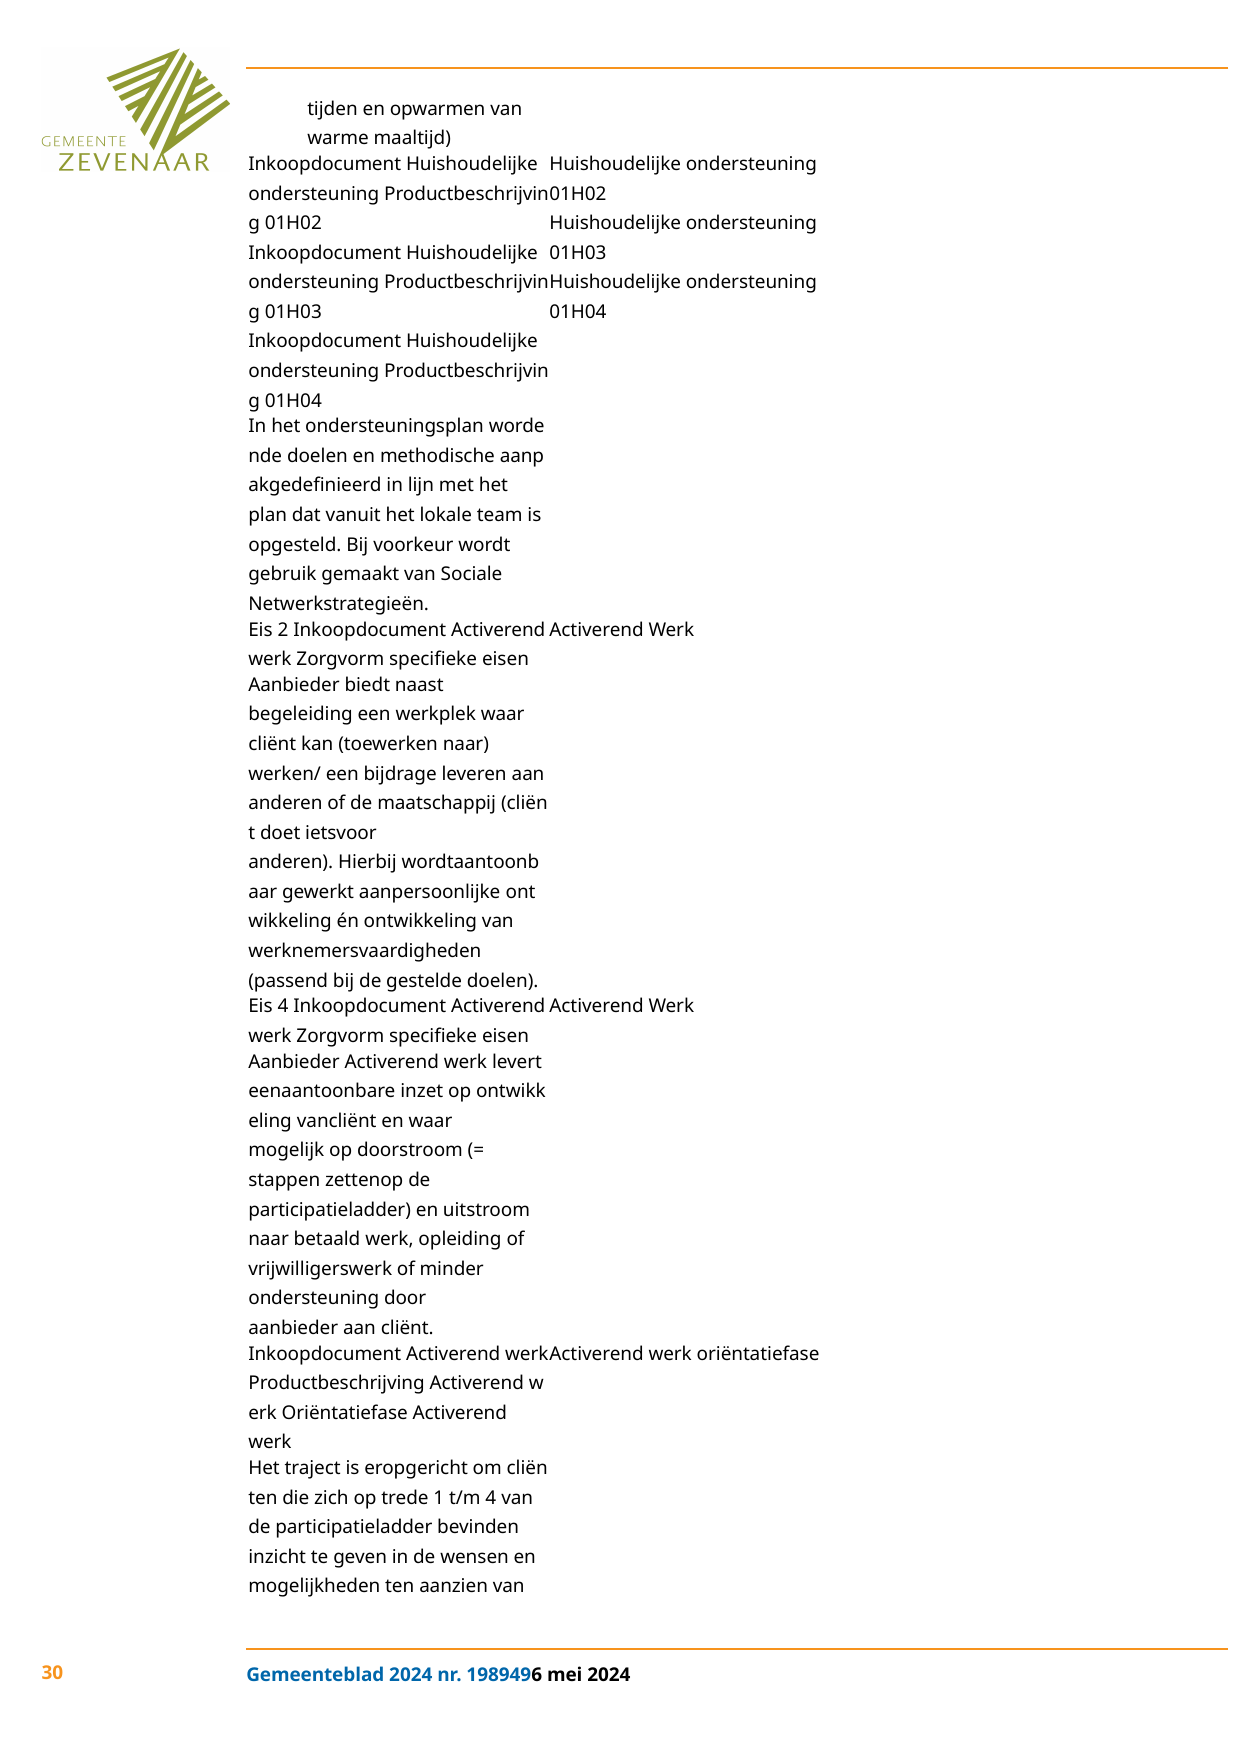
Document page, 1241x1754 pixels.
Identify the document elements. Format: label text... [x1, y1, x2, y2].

table_cell Activerend Werk [549, 993, 850, 1048]
table_cell [850, 993, 1152, 1048]
table_cell In het ondersteuningsplan wordende doelen en methodische aanpakgedefinieerd in lijn met het plan dat vanuit het lokale team is opgesteld. Bij voorkeur wordt gebruik gemaakt van Sociale Netwerkstrategieën. [248, 413, 549, 616]
picture [41, 47, 231, 172]
table_cell [549, 1454, 850, 1598]
table_cell Het traject is eropgericht om cliënten die zich op trede 1 t/m 4 van de participatieladder bevinden inzicht te geven in de wensen en mogelijkheden ten aanzien van [248, 1454, 549, 1598]
table_cell Inkoopdocument Activerend werk Productbeschrijving Activerend werk Oriëntatiefase Activerend werk [248, 1340, 549, 1454]
table_cell [850, 150, 1152, 412]
table_cell [850, 413, 1152, 616]
table_cell [549, 671, 850, 993]
table_cell Aanbieder biedt naast begeleiding een werkplek waar cliënt kan (toewerken naar) werken/ een bijdrage leveren aan anderen of de maatschappij (cliënt doet ietsvoor anderen). Hierbij wordtaantoonbaar gewerkt aanpersoonlijke ontwikkeling én ontwikkeling van werknemersvaardigheden (passend bij de gestelde doelen). [248, 671, 549, 993]
table_cell [549, 95, 850, 150]
table_cell [850, 671, 1152, 993]
table_cell [850, 1454, 1152, 1598]
table_cell [549, 1048, 850, 1340]
table_cell tijden en opwarmen van warme maaltijd) [248, 95, 549, 150]
table_cell [850, 616, 1152, 671]
table_cell Inkoopdocument Huishoudelijke ondersteuning Productbeschrijving 01H02 Inkoopdocument Huishoudelijke ondersteuning Productbeschrijving 01H03 Inkoopdocument Huishoudelijke ondersteuning Productbeschrijving 01H04 [248, 150, 549, 412]
table_cell [549, 413, 850, 616]
table_cell Eis 2 Inkoopdocument Activerend werk Zorgvorm specifieke eisen [248, 616, 549, 671]
table_cell [850, 95, 1152, 150]
table_cell Activerend werk oriëntatiefase [549, 1340, 850, 1454]
table_cell Huishoudelijke ondersteuning 01H02 Huishoudelijke ondersteuning 01H03 Huishoudelijke ondersteuning 01H04 [549, 150, 850, 412]
table_cell Eis 4 Inkoopdocument Activerend werk Zorgvorm specifieke eisen [248, 993, 549, 1048]
table_cell [850, 1048, 1152, 1340]
table_cell Activerend Werk [549, 616, 850, 671]
table_cell Aanbieder Activerend werk levert eenaantoonbare inzet op ontwikkeling vancliënt en waar mogelijk op doorstroom (= stappen zettenop de participatieladder) en uitstroom naar betaald werk, opleiding of vrijwilligerswerk of minder ondersteuning door aanbieder aan cliënt. [248, 1048, 549, 1340]
table_cell [850, 1340, 1152, 1454]
